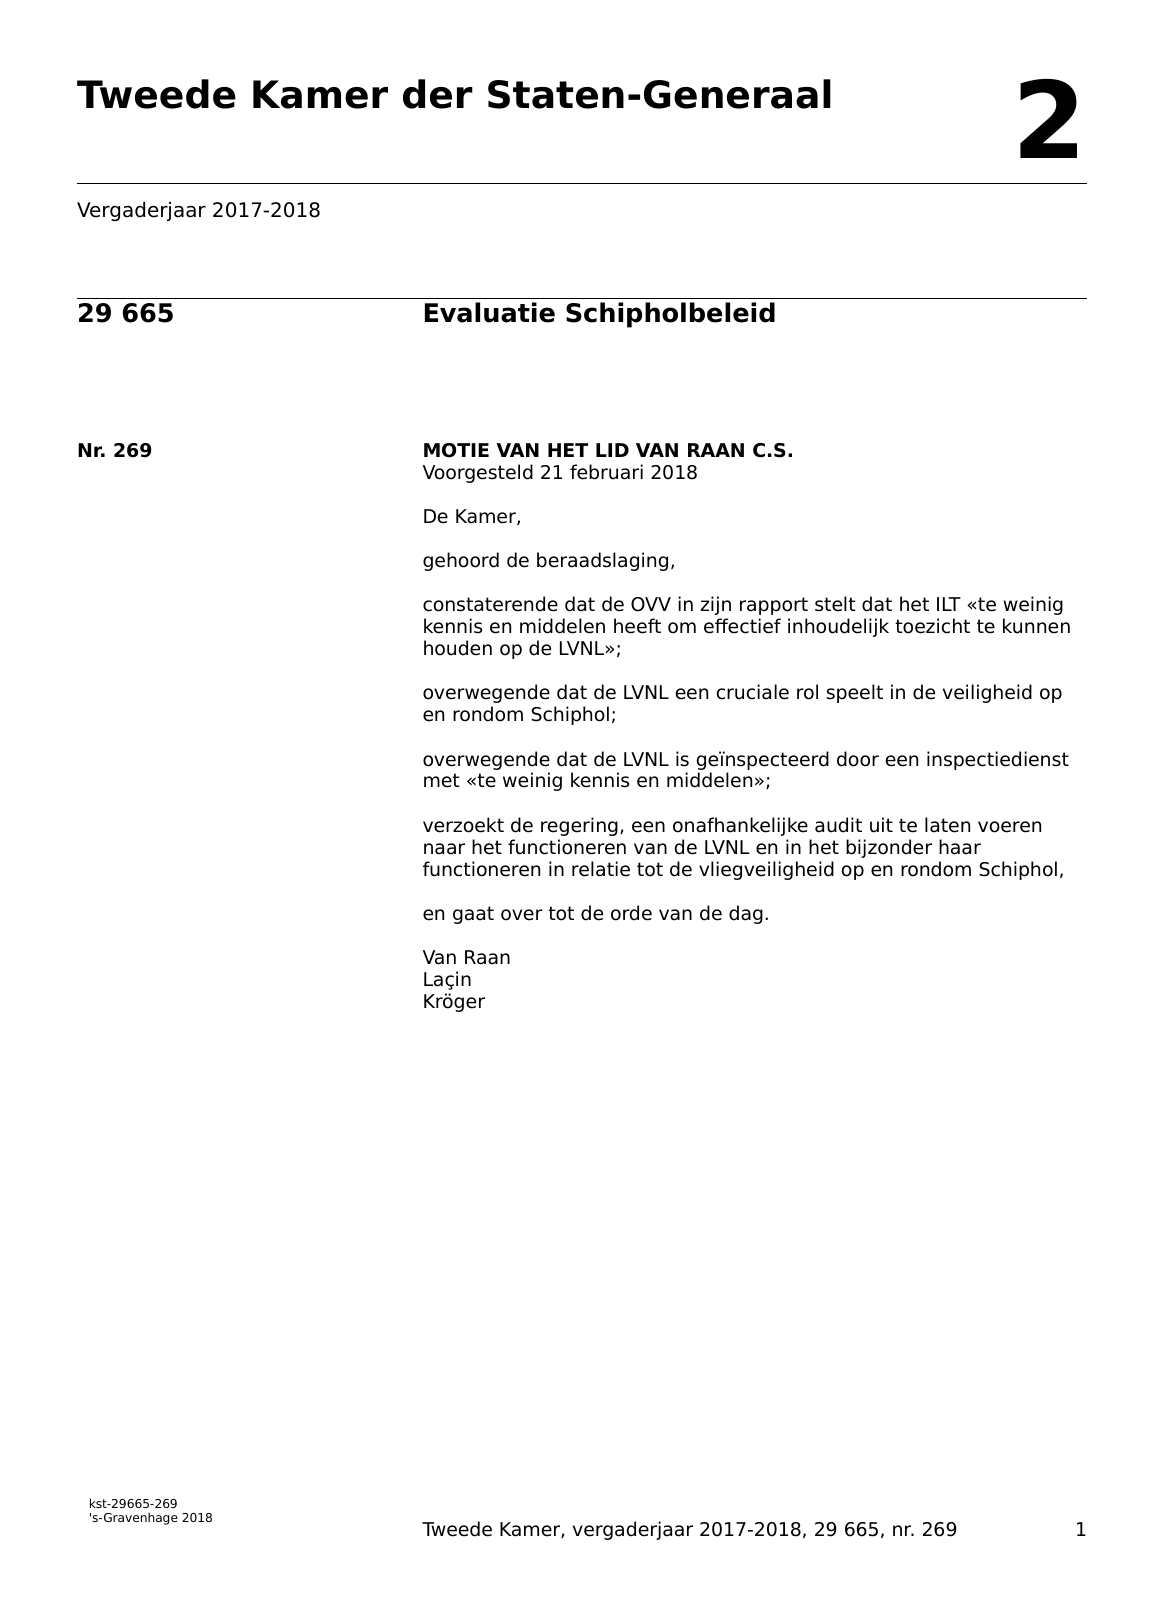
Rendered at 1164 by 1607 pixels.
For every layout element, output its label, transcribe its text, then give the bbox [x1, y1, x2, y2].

text De Kamer, [422, 506, 1087, 528]
text gehoord de beraadslaging, [422, 550, 1087, 572]
table_cell Vergaderjaar 2017-2018 [77, 184, 1087, 298]
text Van Raan [422, 947, 1087, 969]
table_header Tweede Kamer der Staten-Generaal [77, 59, 886, 183]
text 's-Gravenhage 2018 [88, 1511, 323, 1525]
text Kröger [422, 991, 1087, 1013]
text constaterende dat de OVV in zijn rapport stelt dat het ILT «te weinig kennis en middelen heeft om effectief inhoudelijk toezicht te kunnen houden op de LVNL»; [422, 594, 1087, 660]
subtitle Nr. 269 MOTIE VAN HET LID VAN RAAN C.S. [77, 440, 1087, 462]
subtitle 29 665 Evaluatie Schipholbeleid [77, 299, 1087, 329]
text verzoekt de regering, een onafhankelijke audit uit te laten voeren naar het functioneren van de LVNL en in het bijzonder haar functioneren in relatie tot de vliegveiligheid op en rondom Schiphol, [422, 814, 1087, 881]
text overwegende dat de LVNL is geïnspecteerd door een inspectiedienst met «te weinig kennis en middelen»; [422, 748, 1087, 792]
text kst-29665-269 [88, 1497, 323, 1511]
table_header 2 [886, 59, 1087, 183]
text en gaat over tot de orde van de dag. [422, 903, 1087, 925]
text overwegende dat de LVNL een cruciale rol speelt in de veiligheid op en rondom Schiphol; [422, 682, 1087, 726]
text Voorgesteld 21 februari 2018 [422, 462, 1087, 484]
text Laçin [422, 969, 1087, 991]
